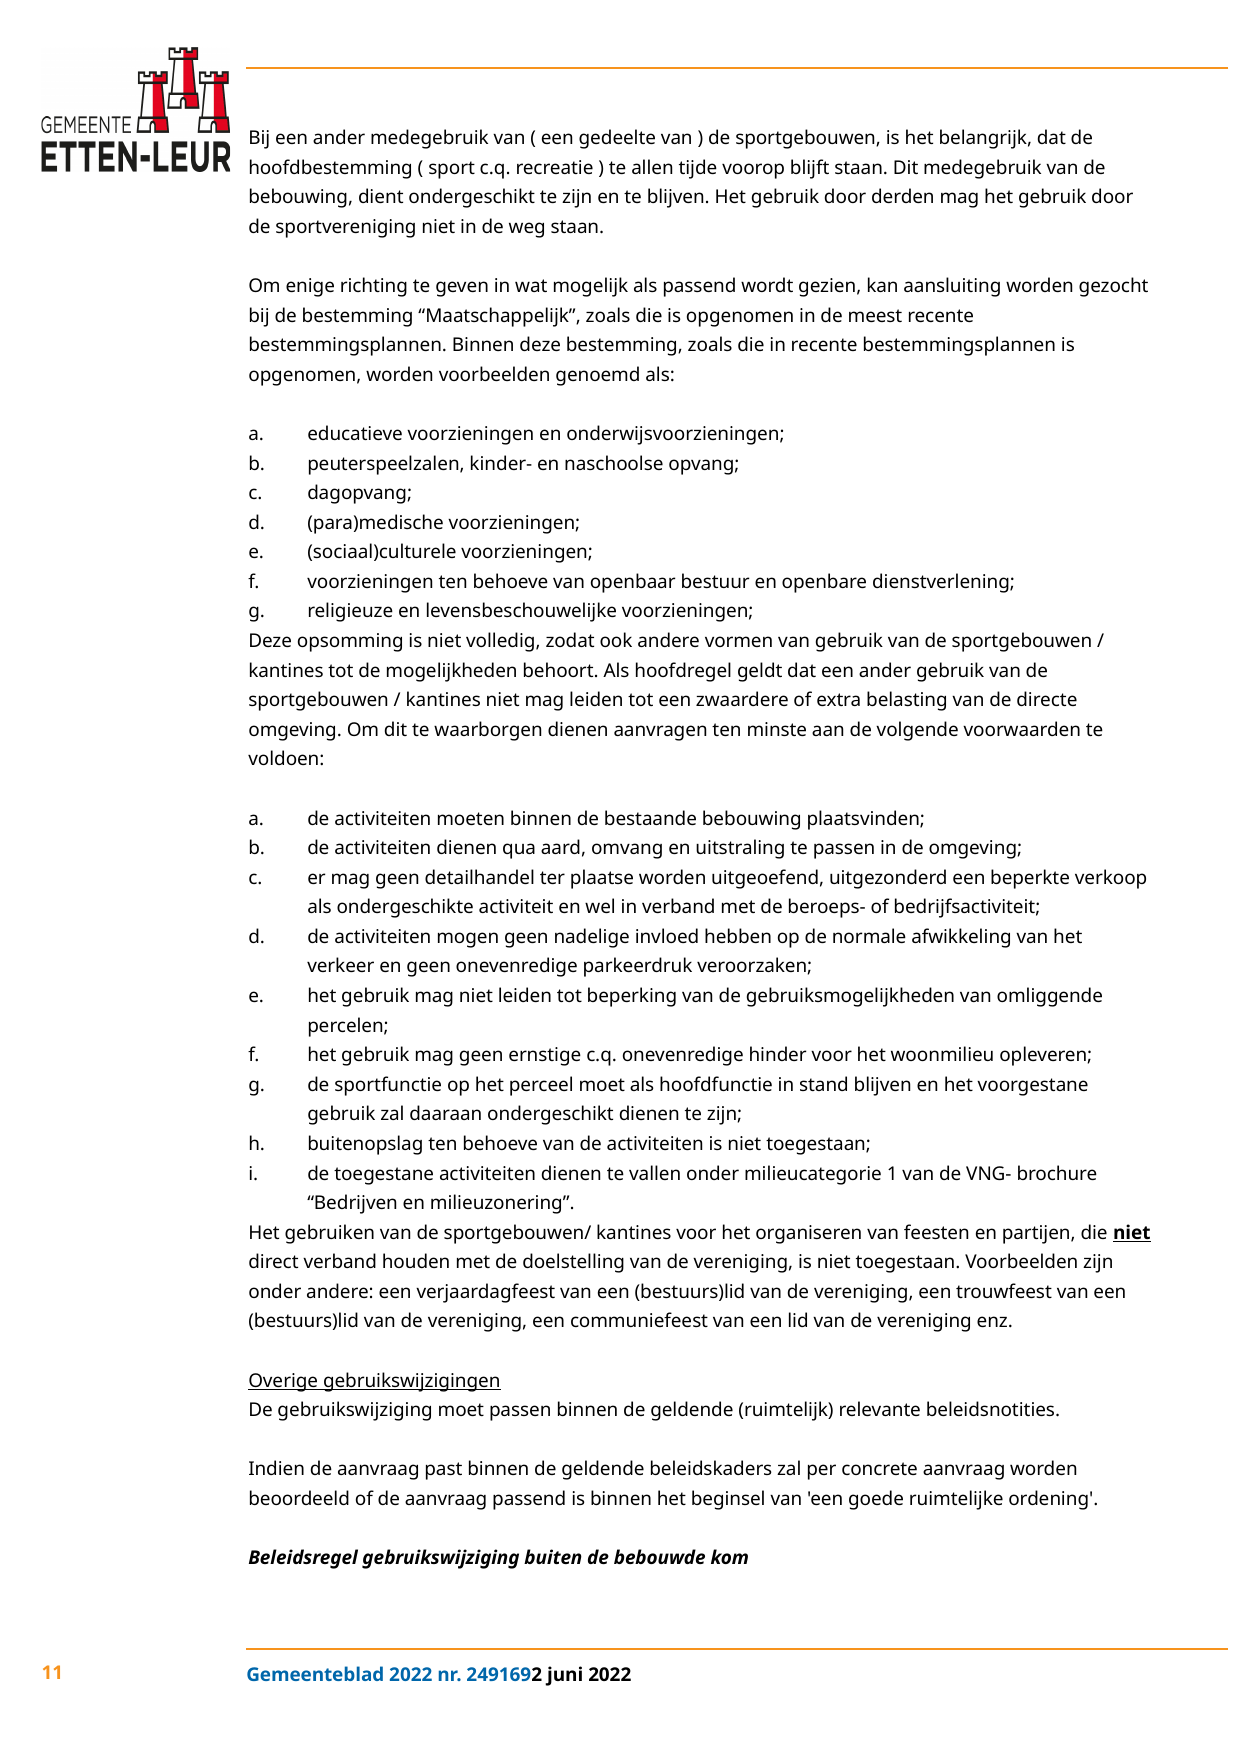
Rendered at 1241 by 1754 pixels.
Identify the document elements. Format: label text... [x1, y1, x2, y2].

list het gebruik mag niet leiden tot beperking van de gebruiksmogelijkheden van omliggende percelen; [248, 982, 1152, 1038]
list de toegestane activiteiten dienen te vallen onder milieucategorie 1 van de VNG- brochure “Bedrijven en milieuzonering”. [248, 1160, 1152, 1215]
list (para)medische voorzieningen; [248, 509, 1152, 535]
text Deze opsomming is niet volledig, zodat ook andere vormen van gebruik van de sportgebouwen / kantines tot de mogelijkheden behoort. Als hoofdregel geldt dat een ander gebruik van de sportgebouwen / kantines niet mag leiden tot een zwaardere of extra belasting van de directe omgeving. Om dit te waarborgen dienen aanvragen ten minste aan de volgende voorwaarden te voldoen: [248, 627, 1152, 771]
list de activiteiten mogen geen nadelige invloed hebben op de normale afwikkeling van het verkeer en geen onevenredige parkeerdruk veroorzaken; [248, 923, 1152, 978]
list er mag geen detailhandel ter plaatse worden uitgeoefend, uitgezonderd een beperkte verkoop als ondergeschikte activiteit en wel in verband met de beroeps- of bedrijfsactiviteit; [248, 864, 1152, 919]
text De gebruikswijziging moet passen binnen de geldende (ruimtelijk) relevante beleidsnotities. [248, 1396, 1152, 1422]
list de activiteiten moeten binnen de bestaande bebouwing plaatsvinden; [248, 805, 1152, 831]
list peuterspeelzalen, kinder- en naschoolse opvang; [248, 450, 1152, 476]
list voorzieningen ten behoeve van openbaar bestuur en openbare dienstverlening; [248, 568, 1152, 594]
list de sportfunctie op het perceel moet als hoofdfunctie in stand blijven en het voorgestane gebruik zal daaraan ondergeschikt dienen te zijn; [248, 1071, 1152, 1126]
list het gebruik mag geen ernstige c.q. onevenredige hinder voor het woonmilieu opleveren; [248, 1041, 1152, 1067]
text Beleidsregel gebruikswijziging buiten de bebouwde kom [248, 1544, 1152, 1570]
list de activiteiten dienen qua aard, omvang en uitstraling te passen in de omgeving; [248, 834, 1152, 860]
list dagopvang; [248, 479, 1152, 505]
list religieuze en levensbeschouwelijke voorzieningen; [248, 598, 1152, 623]
text Overige gebruikswijzigingen [248, 1367, 1152, 1393]
list educatieve voorzieningen en onderwijsvoorzieningen; [248, 420, 1152, 446]
text Indien de aanvraag past binnen de geldende beleidskaders zal per concrete aanvraag worden beoordeeld of de aanvraag passend is binnen het beginsel van 'een goede ruimtelijke ordening'. [248, 1456, 1152, 1511]
text Het gebruiken van de sportgebouwen/ kantines voor het organiseren van feesten en partijen, die niet direct verband houden met de doelstelling van de vereniging, is niet toegestaan. Voorbeelden zijn onder andere: een verjaardagfeest van een (bestuurs)lid van de vereniging, een trouwfeest van een (bestuurs)lid van de vereniging, een communiefeest van een lid van de vereniging enz. [248, 1219, 1152, 1333]
list (sociaal)culturele voorzieningen; [248, 538, 1152, 564]
text Om enige richting te geven in wat mogelijk als passend wordt gezien, kan aansluiting worden gezocht bij de bestemming “Maatschappelijk”, zoals die is opgenomen in de meest recente bestemmingsplannen. Binnen deze bestemming, zoals die in recente bestemmingsplannen is opgenomen, worden voorbeelden genoemd als: [248, 272, 1152, 387]
list buitenopslag ten behoeve van de activiteiten is niet toegestaan; [248, 1130, 1152, 1156]
picture [41, 47, 231, 172]
text Bij een ander medegebruik van ( een gedeelte van ) de sportgebouwen, is het belangrijk, dat de hoofdbestemming ( sport c.q. recreatie ) te allen tijde voorop blijft staan. Dit medegebruik van de bebouwing, dient ondergeschikt te zijn en te blijven. Het gebruik door derden mag het gebruik door de sportvereniging niet in de weg staan. [248, 124, 1152, 239]
